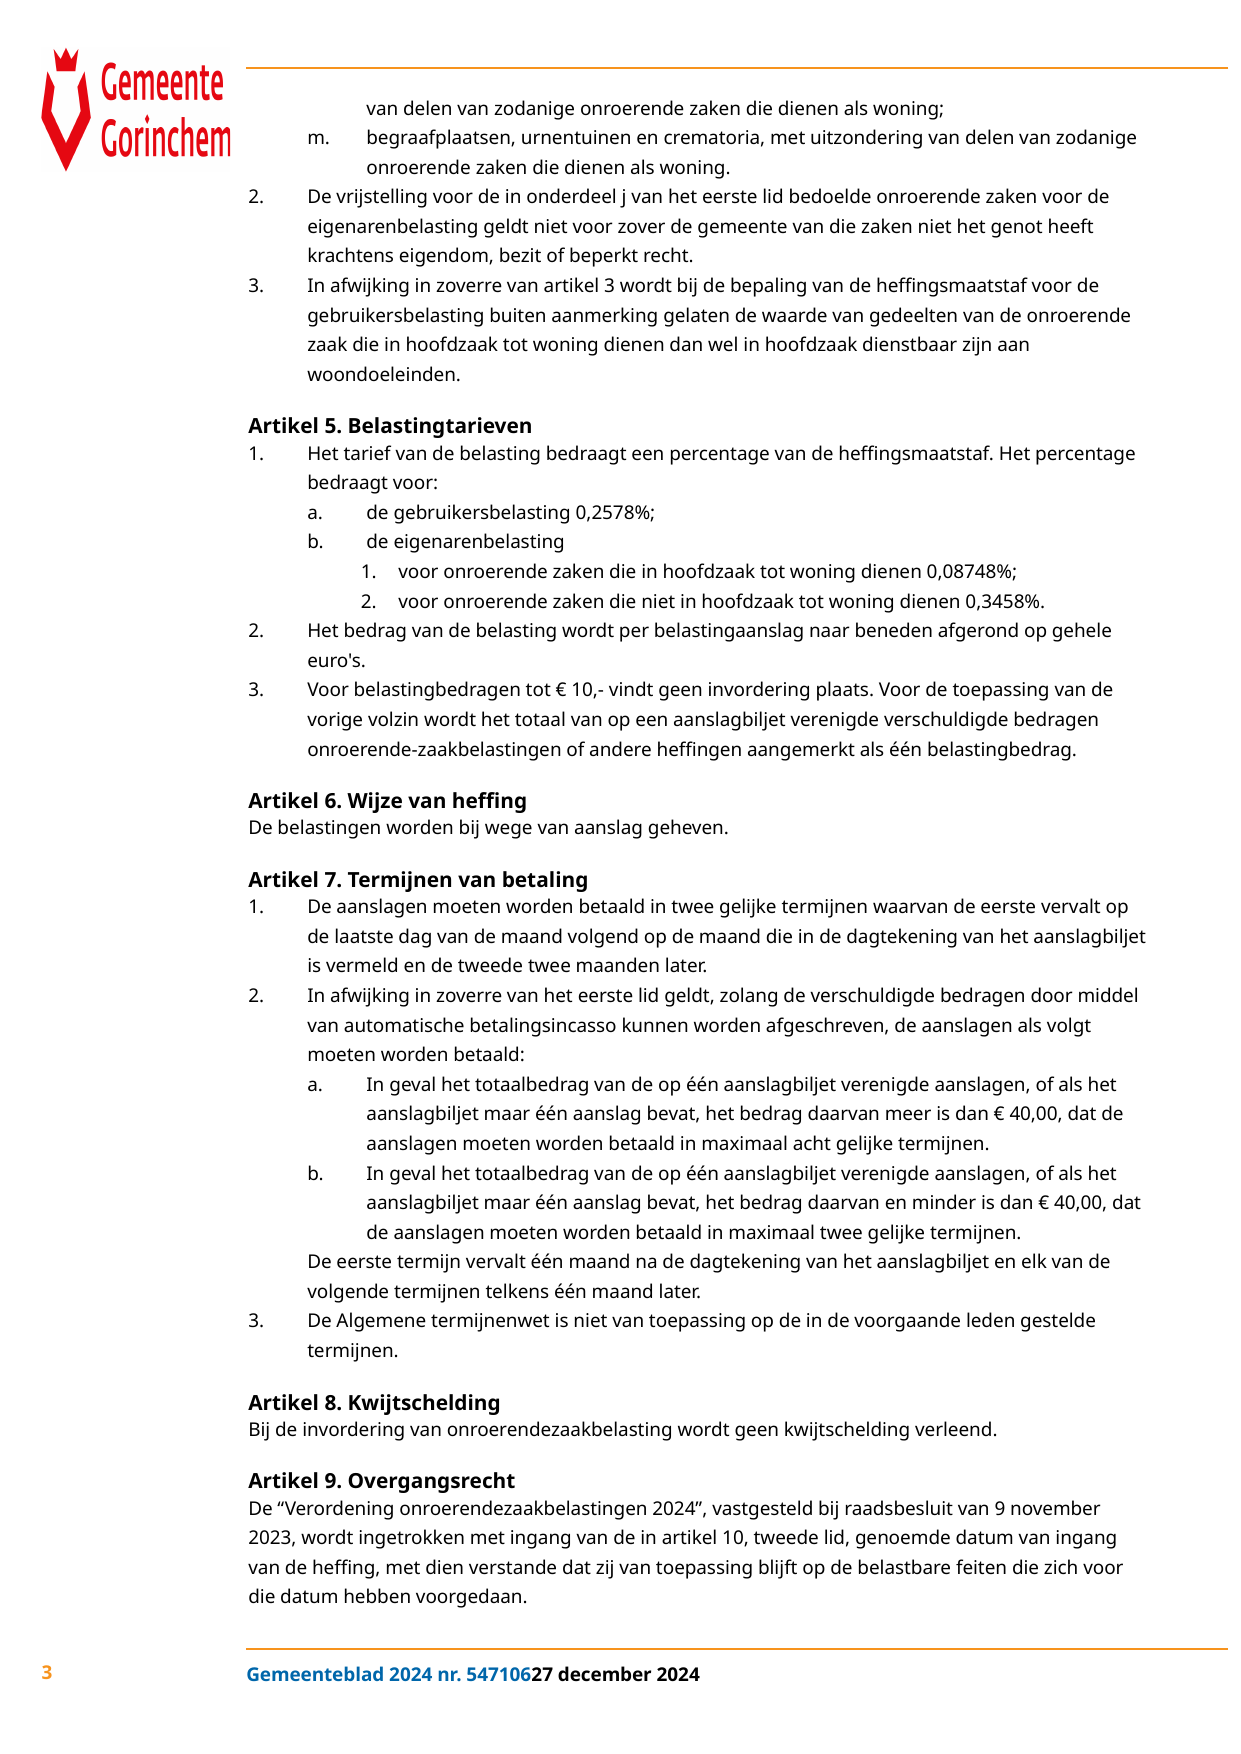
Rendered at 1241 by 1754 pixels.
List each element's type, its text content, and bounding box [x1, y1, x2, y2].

text Artikel 6. Wijze van heffing [248, 786, 1152, 814]
text Artikel 7. Termijnen van betaling [248, 865, 1152, 893]
list voor onroerende zaken die niet in hoofdzaak tot woning dienen 0,3458%. [361, 588, 1152, 613]
list De vrijstelling voor de in onderdeel j van het eerste lid bedoelde onroerende zaken voor de eigenarenbelasting geldt niet voor zover de gemeente van die zaken niet het genot heeft krachtens eigendom, bezit of beperkt recht. [248, 183, 1152, 268]
picture [41, 47, 231, 172]
list In geval het totaalbedrag van de op één aanslagbiljet verenigde aanslagen, of als het aanslagbiljet maar één aanslag bevat, het bedrag daarvan en minder is dan € 40,00, dat de aanslagen moeten worden betaald in maximaal twee gelijke termijnen. [307, 1160, 1152, 1244]
text De “Verordening onroerendezaakbelastingen 2024”, vastgesteld bij raadsbesluit van 9 november 2023, wordt ingetrokken met ingang van de in artikel 10, tweede lid, genoemde datum van ingang van de heffing, met dien verstande dat zij van toepassing blijft op de belastbare feiten die zich voor die datum hebben voorgedaan. [248, 1495, 1152, 1609]
text Artikel 9. Overgangsrecht [248, 1466, 1152, 1495]
list voor onroerende zaken die in hoofdzaak tot woning dienen 0,08748%; [361, 558, 1152, 584]
list de eigenarenbelasting [307, 529, 1152, 554]
list van delen van zodanige onroerende zaken die dienen als woning; [307, 95, 1152, 121]
list De Algemene termijnenwet is niet van toepassing op de in de voorgaande leden gestelde termijnen. [248, 1308, 1152, 1363]
text Bij de invordering van onroerendezaakbelasting wordt geen kwijtschelding verleend. [248, 1416, 1152, 1442]
list de gebruikersbelasting 0,2578%; [307, 499, 1152, 525]
text Artikel 8. Kwijtschelding [248, 1388, 1152, 1416]
list In geval het totaalbedrag van de op één aanslagbiljet verenigde aanslagen, of als het aanslagbiljet maar één aanslag bevat, het bedrag daarvan meer is dan € 40,00, dat de aanslagen moeten worden betaald in maximaal acht gelijke termijnen. [307, 1071, 1152, 1156]
list De eerste termijn vervalt één maand na de dagtekening van het aanslagbiljet en elk van de volgende termijnen telkens één maand later. [248, 1248, 1152, 1304]
list De aanslagen moeten worden betaald in twee gelijke termijnen waarvan de eerste vervalt op de laatste dag van de maand volgend op de maand die in de dagtekening van het aanslagbiljet is vermeld en de tweede twee maanden later. [248, 893, 1152, 978]
list begraafplaatsen, urnentuinen en crematoria, met uitzondering van delen van zodanige onroerende zaken die dienen als woning. [307, 124, 1152, 180]
list Het bedrag van de belasting wordt per belastingaanslag naar beneden afgerond op gehele euro's. [248, 617, 1152, 673]
list Voor belastingbedragen tot € 10,- vindt geen invordering plaats. Voor de toepassing van de vorige volzin wordt het totaal van op een aanslagbiljet verenigde verschuldigde bedragen onroerende-zaakbelastingen of andere heffingen aangemerkt als één belastingbedrag. [248, 677, 1152, 761]
list In afwijking in zoverre van het eerste lid geldt, zolang de verschuldigde bedragen door middel van automatische betalingsincasso kunnen worden afgeschreven, de aanslagen als volgt moeten worden betaald: [248, 982, 1152, 1067]
text Artikel 5. Belastingtarieven [248, 411, 1152, 440]
list Het tarief van de belasting bedraagt een percentage van de heffingsmaatstaf. Het percentage bedraagt voor: [248, 440, 1152, 495]
list In afwijking in zoverre van artikel 3 wordt bij de bepaling van de heffingsmaatstaf voor de gebruikersbelasting buiten aanmerking gelaten de waarde van gedeelten van de onroerende zaak die in hoofdzaak tot woning dienen dan wel in hoofdzaak dienstbaar zijn aan woondoeleinden. [248, 272, 1152, 387]
text De belastingen worden bij wege van aanslag geheven. [248, 814, 1152, 840]
